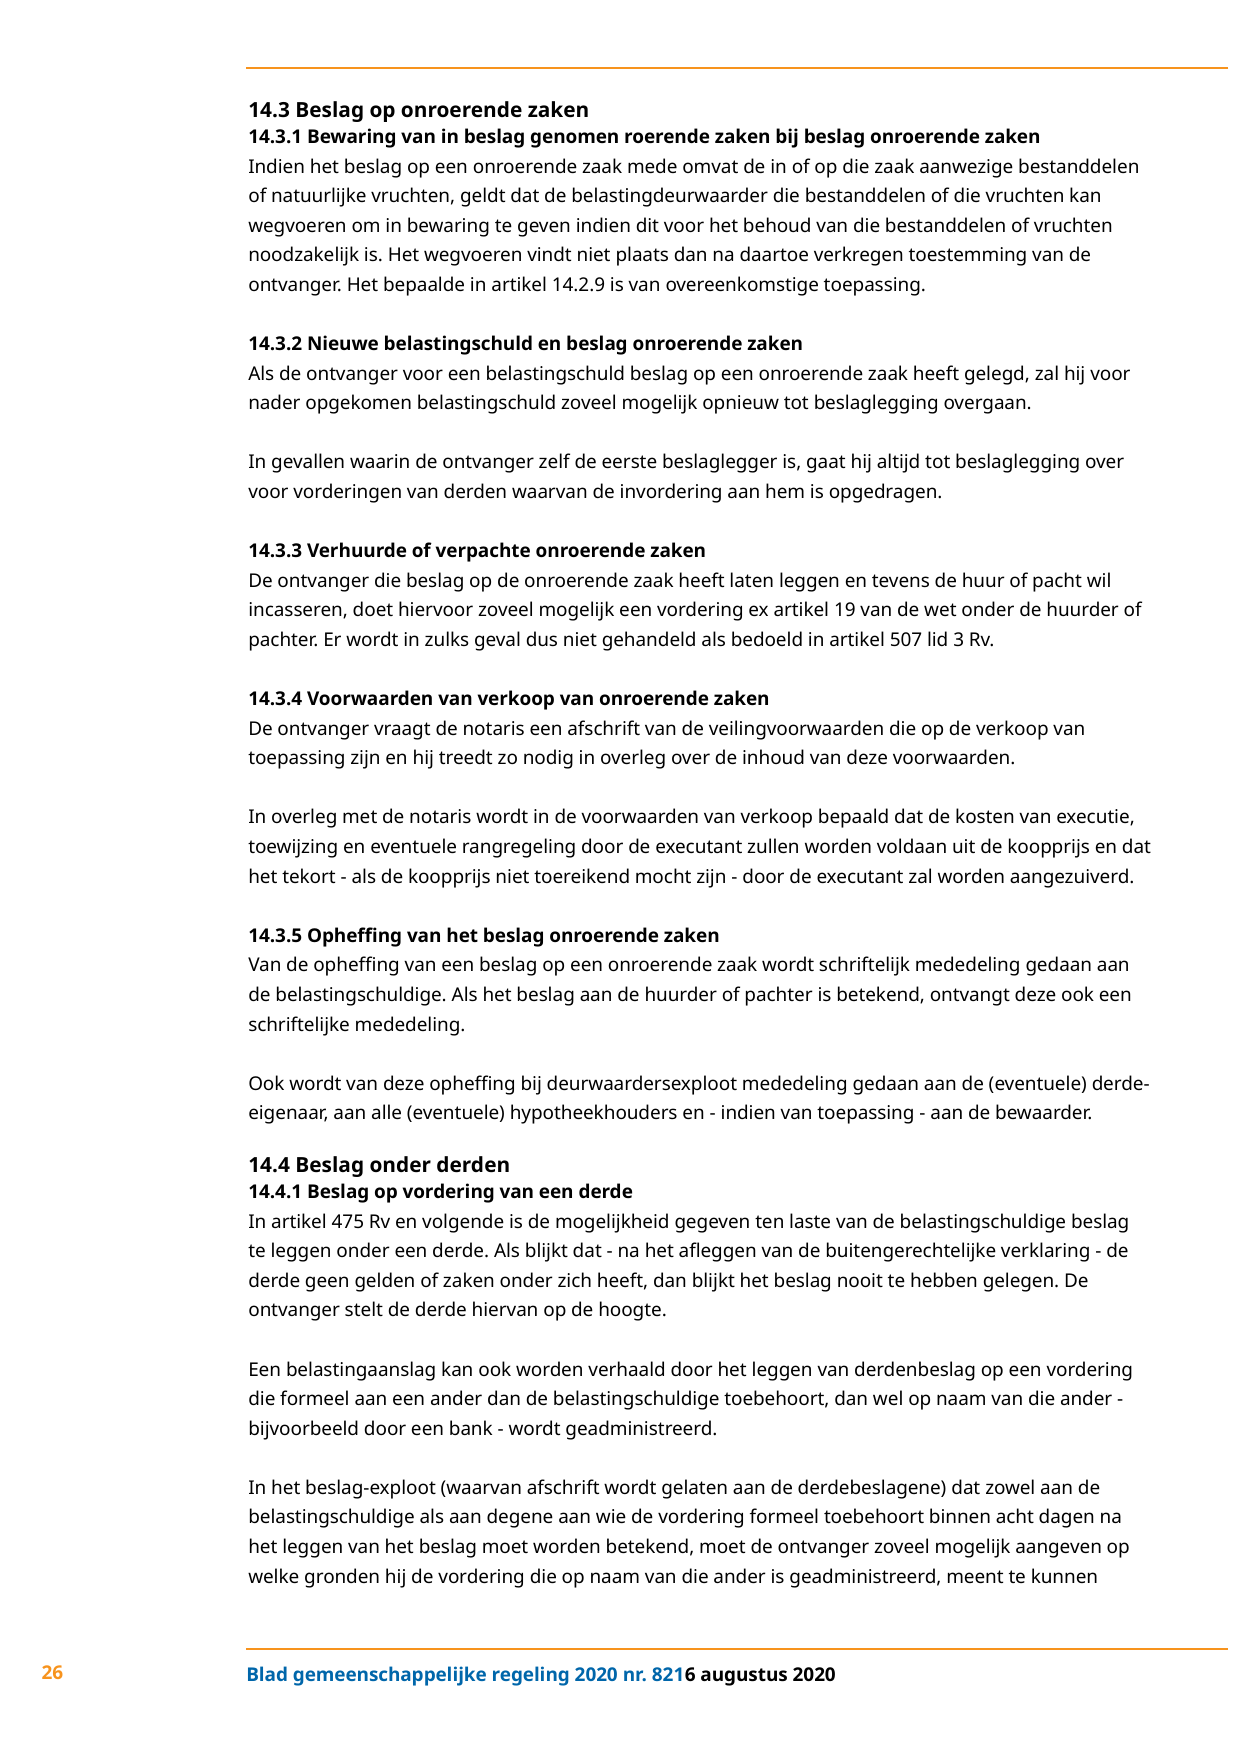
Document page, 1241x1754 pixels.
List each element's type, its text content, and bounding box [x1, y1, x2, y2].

text 14.3.1 Bewaring van in beslag genomen roerende zaken bij beslag onroerende zaken [248, 123, 1152, 149]
text In overleg met de notaris wordt in de voorwaarden van verkoop bepaald dat de kosten van executie, toewijzing en eventuele rangregeling door de executant zullen worden voldaan uit de koopprijs en dat het tekort - als de koopprijs niet toereikend mocht zijn - door de executant zal worden aangezuiverd. [248, 804, 1152, 888]
text In het beslag-exploot (waarvan afschrift wordt gelaten aan de derdebeslagene) dat zowel aan de belastingschuldige als aan degene aan wie de vordering formeel toebehoort binnen acht dagen na het leggen van het beslag moet worden betekend, moet de ontvanger zoveel mogelijk aangeven op welke gronden hij de vordering die op naam van die ander is geadministreerd, meent te kunnen [248, 1474, 1152, 1589]
text Ook wordt van deze opheffing bij deurwaardersexploot mededeling gedaan aan de (eventuele) derde-eigenaar, aan alle (eventuele) hypotheekhouders en - indien van toepassing - aan de bewaarder. [248, 1070, 1152, 1125]
text 14.3 Beslag op onroerende zaken [248, 95, 1152, 123]
text 14.3.3 Verhuurde of verpachte onroerende zaken [248, 537, 1152, 563]
text 14.4 Beslag onder derden [248, 1150, 1152, 1178]
text Indien het beslag op een onroerende zaak mede omvat de in of op die zaak aanwezige bestanddelen of natuurlijke vruchten, geldt dat de belastingdeurwaarder die bestanddelen of die vruchten kan wegvoeren om in bewaring te geven indien dit voor het behoud van die bestanddelen of vruchten noodzakelijk is. Het wegvoeren vindt niet plaats dan na daartoe verkregen toestemming van de ontvanger. Het bepaalde in artikel 14.2.9 is van overeenkomstige toepassing. [248, 153, 1152, 297]
text In gevallen waarin de ontvanger zelf de eerste beslaglegger is, gaat hij altijd tot beslaglegging over voor vorderingen van derden waarvan de invordering aan hem is opgedragen. [248, 449, 1152, 504]
text 14.3.2 Nieuwe belastingschuld en beslag onroerende zaken [248, 330, 1152, 356]
text 14.3.4 Voorwaarden van verkoop van onroerende zaken [248, 685, 1152, 711]
text De ontvanger vraagt de notaris een afschrift van de veilingvoorwaarden die op de verkoop van toepassing zijn en hij treedt zo nodig in overleg over de inhoud van deze voorwaarden. [248, 715, 1152, 770]
picture [41, 47, 231, 172]
text 14.4.1 Beslag op vordering van een derde [248, 1178, 1152, 1204]
text Een belastingaanslag kan ook worden verhaald door het leggen van derdenbeslag op een vordering die formeel aan een ander dan de belastingschuldige toebehoort, dan wel op naam van die ander - bijvoorbeeld door een bank - wordt geadministreerd. [248, 1356, 1152, 1441]
text Als de ontvanger voor een belastingschuld beslag op een onroerende zaak heeft gelegd, zal hij voor nader opgekomen belastingschuld zoveel mogelijk opnieuw tot beslaglegging overgaan. [248, 360, 1152, 415]
text De ontvanger die beslag op de onroerende zaak heeft laten leggen en tevens de huur of pacht wil incasseren, doet hiervoor zoveel mogelijk een vordering ex artikel 19 van de wet onder de huurder of pachter. Er wordt in zulks geval dus niet gehandeld als bedoeld in artikel 507 lid 3 Rv. [248, 567, 1152, 652]
text 14.3.5 Opheffing van het beslag onroerende zaken [248, 922, 1152, 948]
text In artikel 475 Rv en volgende is de mogelijkheid gegeven ten laste van de belastingschuldige beslag te leggen onder een derde. Als blijkt dat - na het afleggen van de buitengerechtelijke verklaring - de derde geen gelden of zaken onder zich heeft, dan blijkt het beslag nooit te hebben gelegen. De ontvanger stelt de derde hiervan op de hoogte. [248, 1208, 1152, 1322]
text Van de opheffing van een beslag op een onroerende zaak wordt schriftelijk mededeling gedaan aan de belastingschuldige. Als het beslag aan de huurder of pachter is betekend, ontvangt deze ook een schriftelijke mededeling. [248, 952, 1152, 1036]
